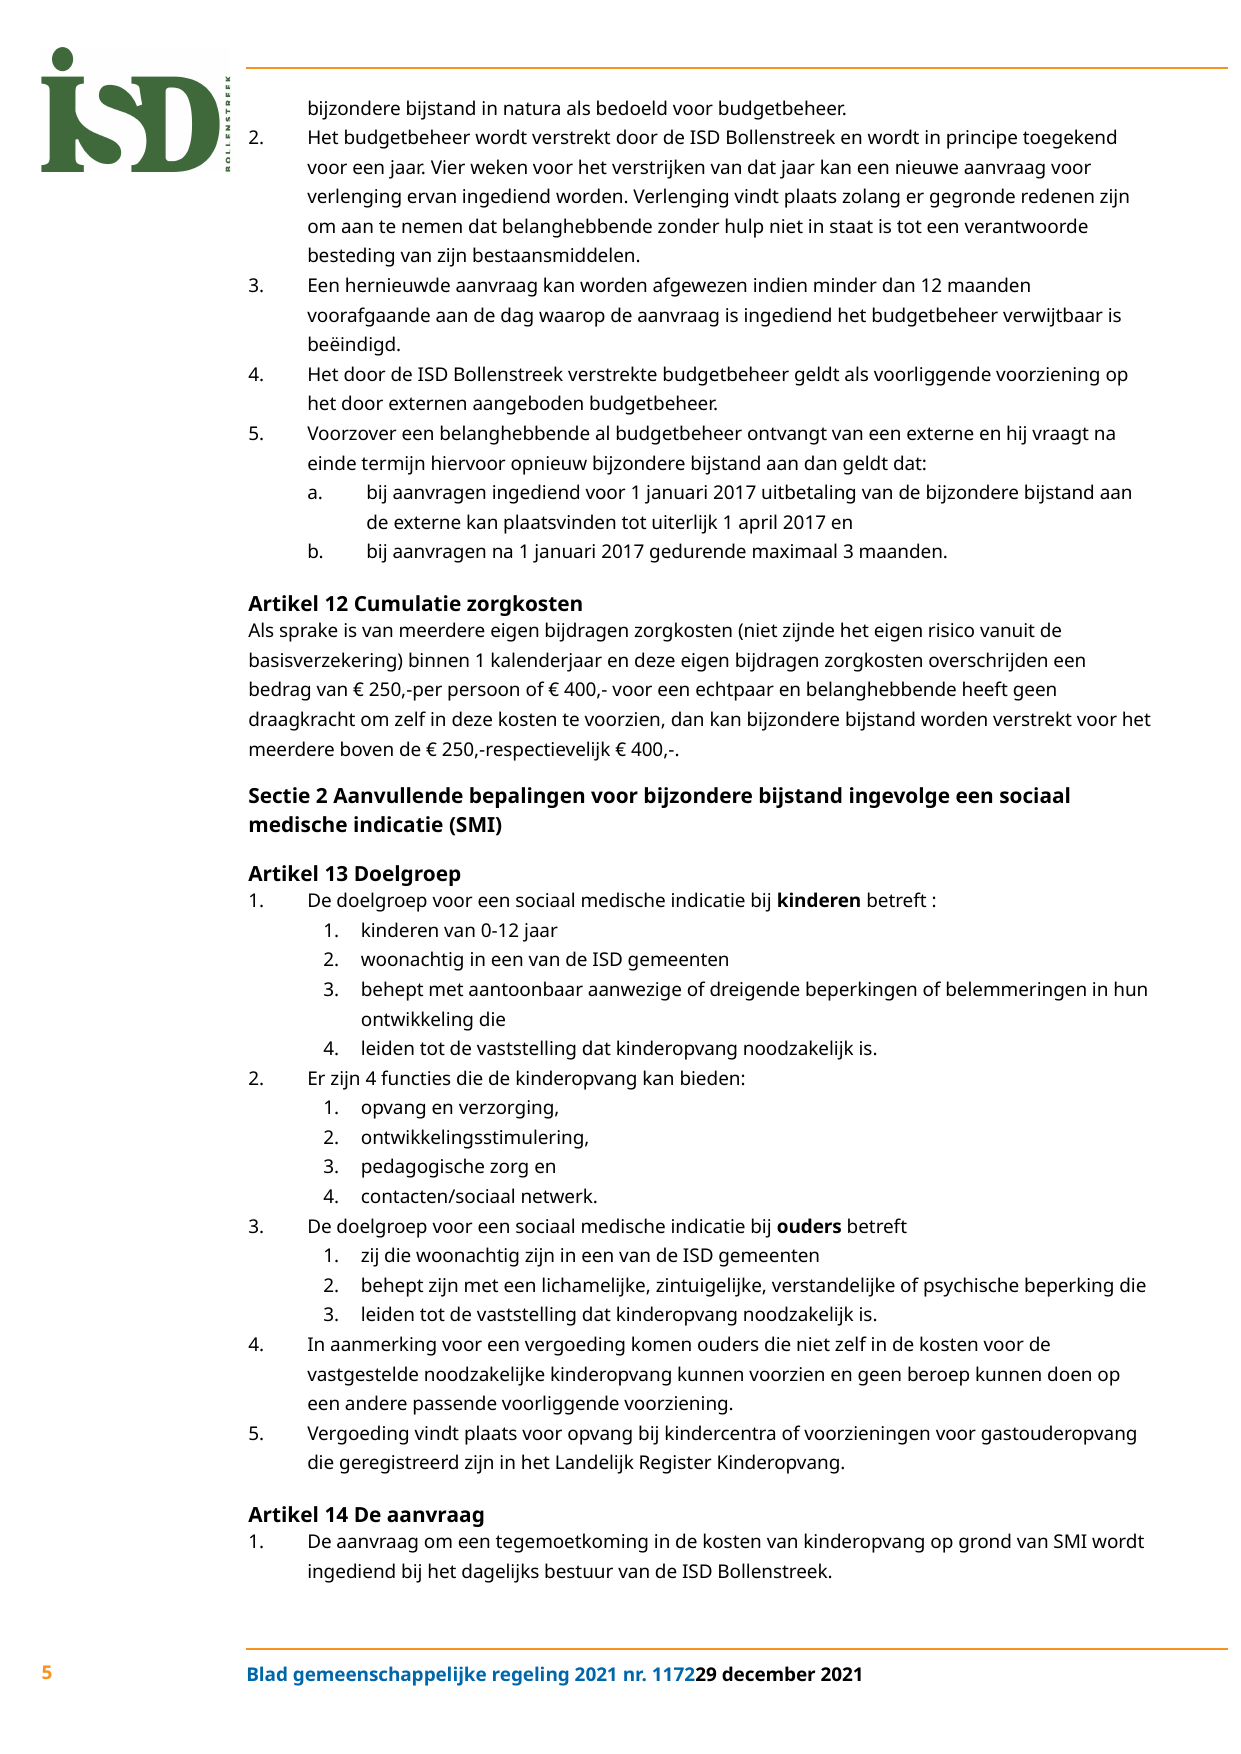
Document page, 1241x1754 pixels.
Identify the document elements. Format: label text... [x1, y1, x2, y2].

list leiden tot de vaststelling dat kinderopvang noodzakelijk is. [323, 1035, 1152, 1061]
list ontwikkelingsstimulering, [323, 1124, 1152, 1150]
list pedagogische zorg en [323, 1154, 1152, 1179]
list opvang en verzorging, [323, 1094, 1152, 1120]
text Als sprake is van meerdere eigen bijdragen zorgkosten (niet zijnde het eigen risico vanuit de basisverzekering) binnen 1 kalenderjaar en deze eigen bijdragen zorgkosten overschrijden een bedrag van € 250,-per persoon of € 400,- voor een echtpaar en belanghebbende heeft geen draagkracht om zelf in deze kosten te voorzien, dan kan bijzondere bijstand worden verstrekt voor het meerdere boven de € 250,-respectievelijk € 400,-. [248, 617, 1152, 761]
list De aanvraag om een tegemoetkoming in de kosten van kinderopvang op grond van SMI wordt ingediend bij het dagelijks bestuur van de ISD Bollenstreek. [248, 1528, 1152, 1584]
list De doelgroep voor een sociaal medische indicatie bij ouders betreft [248, 1213, 1152, 1239]
list woonachtig in een van de ISD gemeenten [323, 947, 1152, 972]
list Vergoeding vindt plaats voor opvang bij kindercentra of voorzieningen voor gastouderopvang die geregistreerd zijn in het Landelijk Register Kinderopvang. [248, 1420, 1152, 1475]
list Het door de ISD Bollenstreek verstrekte budgetbeheer geldt als voorliggende voorziening op het door externen aangeboden budgetbeheer. [248, 361, 1152, 416]
list contacten/sociaal netwerk. [323, 1183, 1152, 1209]
text Sectie 2 Aanvullende bepalingen voor bijzondere bijstand ingevolge een sociaal medische indicatie (SMI) [248, 781, 1152, 838]
text Artikel 12 Cumulatie zorgkosten [248, 589, 1152, 617]
list Een hernieuwde aanvraag kan worden afgewezen indien minder dan 12 maanden voorafgaande aan de dag waarop de aanvraag is ingediend het budgetbeheer verwijtbaar is beëindigd. [248, 272, 1152, 357]
list De doelgroep voor een sociaal medische indicatie bij kinderen betreft : [248, 887, 1152, 913]
list Voorzover een belanghebbende al budgetbeheer ontvangt van een externe en hij vraagt na einde termijn hiervoor opnieuw bijzondere bijstand aan dan geldt dat: [248, 420, 1152, 476]
list behept zijn met een lichamelijke, zintuigelijke, verstandelijke of psychische beperking die [323, 1272, 1152, 1298]
text Artikel 13 Doelgroep [248, 859, 1152, 887]
list behept met aantoonbaar aanwezige of dreigende beperkingen of belemmeringen in hun ontwikkeling die [323, 976, 1152, 1032]
list Het budgetbeheer wordt verstrekt door de ISD Bollenstreek en wordt in principe toegekend voor een jaar. Vier weken voor het verstrijken van dat jaar kan een nieuwe aanvraag voor verlenging ervan ingediend worden. Verlenging vindt plaats zolang er gegronde redenen zijn om aan te nemen dat belanghebbende zonder hulp niet in staat is tot een verantwoorde besteding van zijn bestaansmiddelen. [248, 124, 1152, 268]
list In aanmerking voor een vergoeding komen ouders die niet zelf in de kosten voor de vastgestelde noodzakelijke kinderopvang kunnen voorzien en geen beroep kunnen doen op een andere passende voorliggende voorziening. [248, 1331, 1152, 1416]
list leiden tot de vaststelling dat kinderopvang noodzakelijk is. [323, 1302, 1152, 1327]
picture [41, 47, 231, 172]
text Artikel 14 De aanvraag [248, 1500, 1152, 1528]
list zij die woonachtig zijn in een van de ISD gemeenten [323, 1242, 1152, 1268]
list Er zijn 4 functies die de kinderopvang kan bieden: [248, 1065, 1152, 1091]
list bij aanvragen na 1 januari 2017 gedurende maximaal 3 maanden. [307, 538, 1152, 564]
list kinderen van 0-12 jaar [323, 917, 1152, 943]
list bij aanvragen ingediend voor 1 januari 2017 uitbetaling van de bijzondere bijstand aan de externe kan plaatsvinden tot uiterlijk 1 april 2017 en [307, 479, 1152, 535]
list bijzondere bijstand in natura als bedoeld voor budgetbeheer. [248, 95, 1152, 121]
